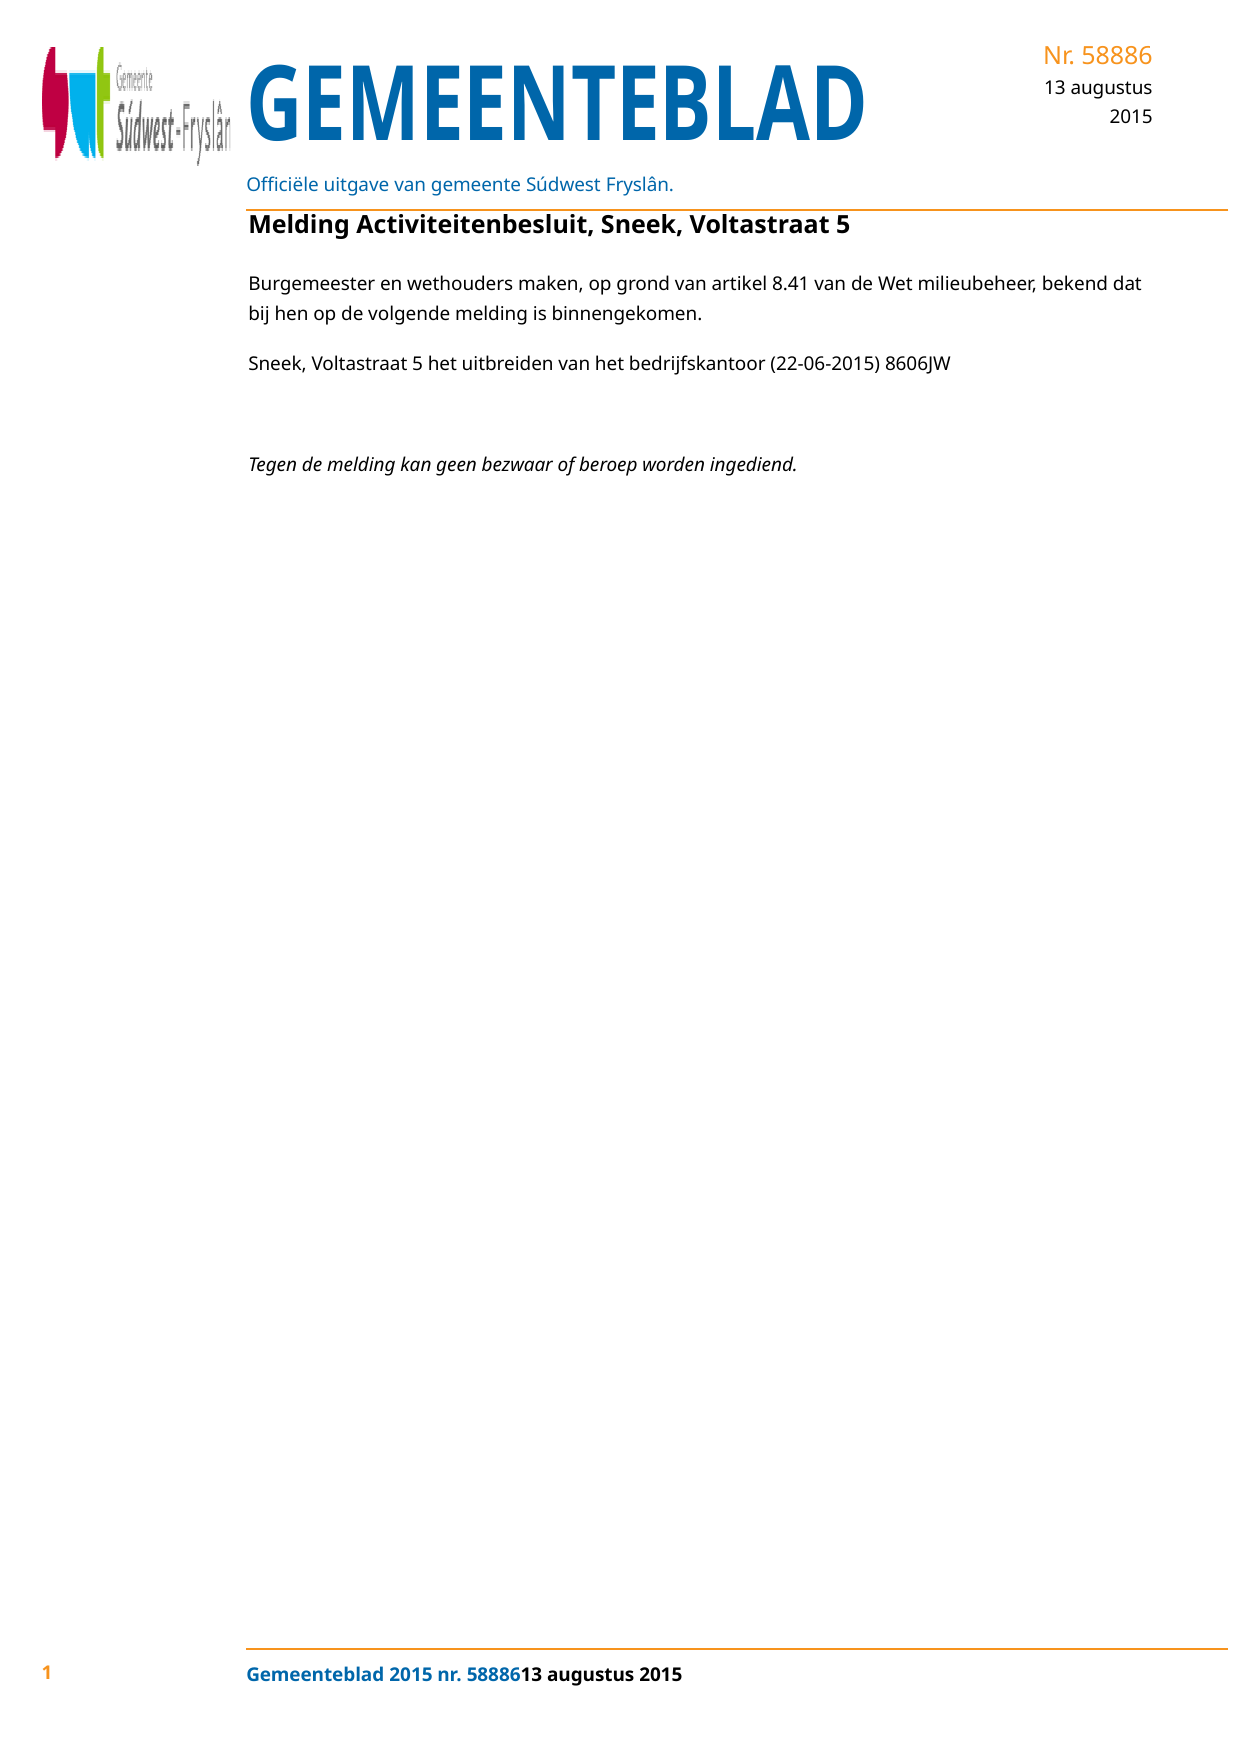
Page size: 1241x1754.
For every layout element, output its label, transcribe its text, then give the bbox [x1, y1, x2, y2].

text Sneek, Voltastraat 5 het uitbreiden van het bedrijfskantoor (22-06-2015) 8606JW [248, 350, 1152, 376]
text Burgemeester en wethouders maken, op grond van artikel 8.41 van de Wet milieubeheer, bekend dat bij hen op de volgende melding is binnengekomen. [248, 270, 1152, 326]
text Melding Activiteitenbesluit, Sneek, Voltastraat 5 [248, 211, 1152, 241]
picture [41, 47, 231, 172]
text Tegen de melding kan geen bezwaar of beroep worden ingediend. [248, 451, 1152, 477]
